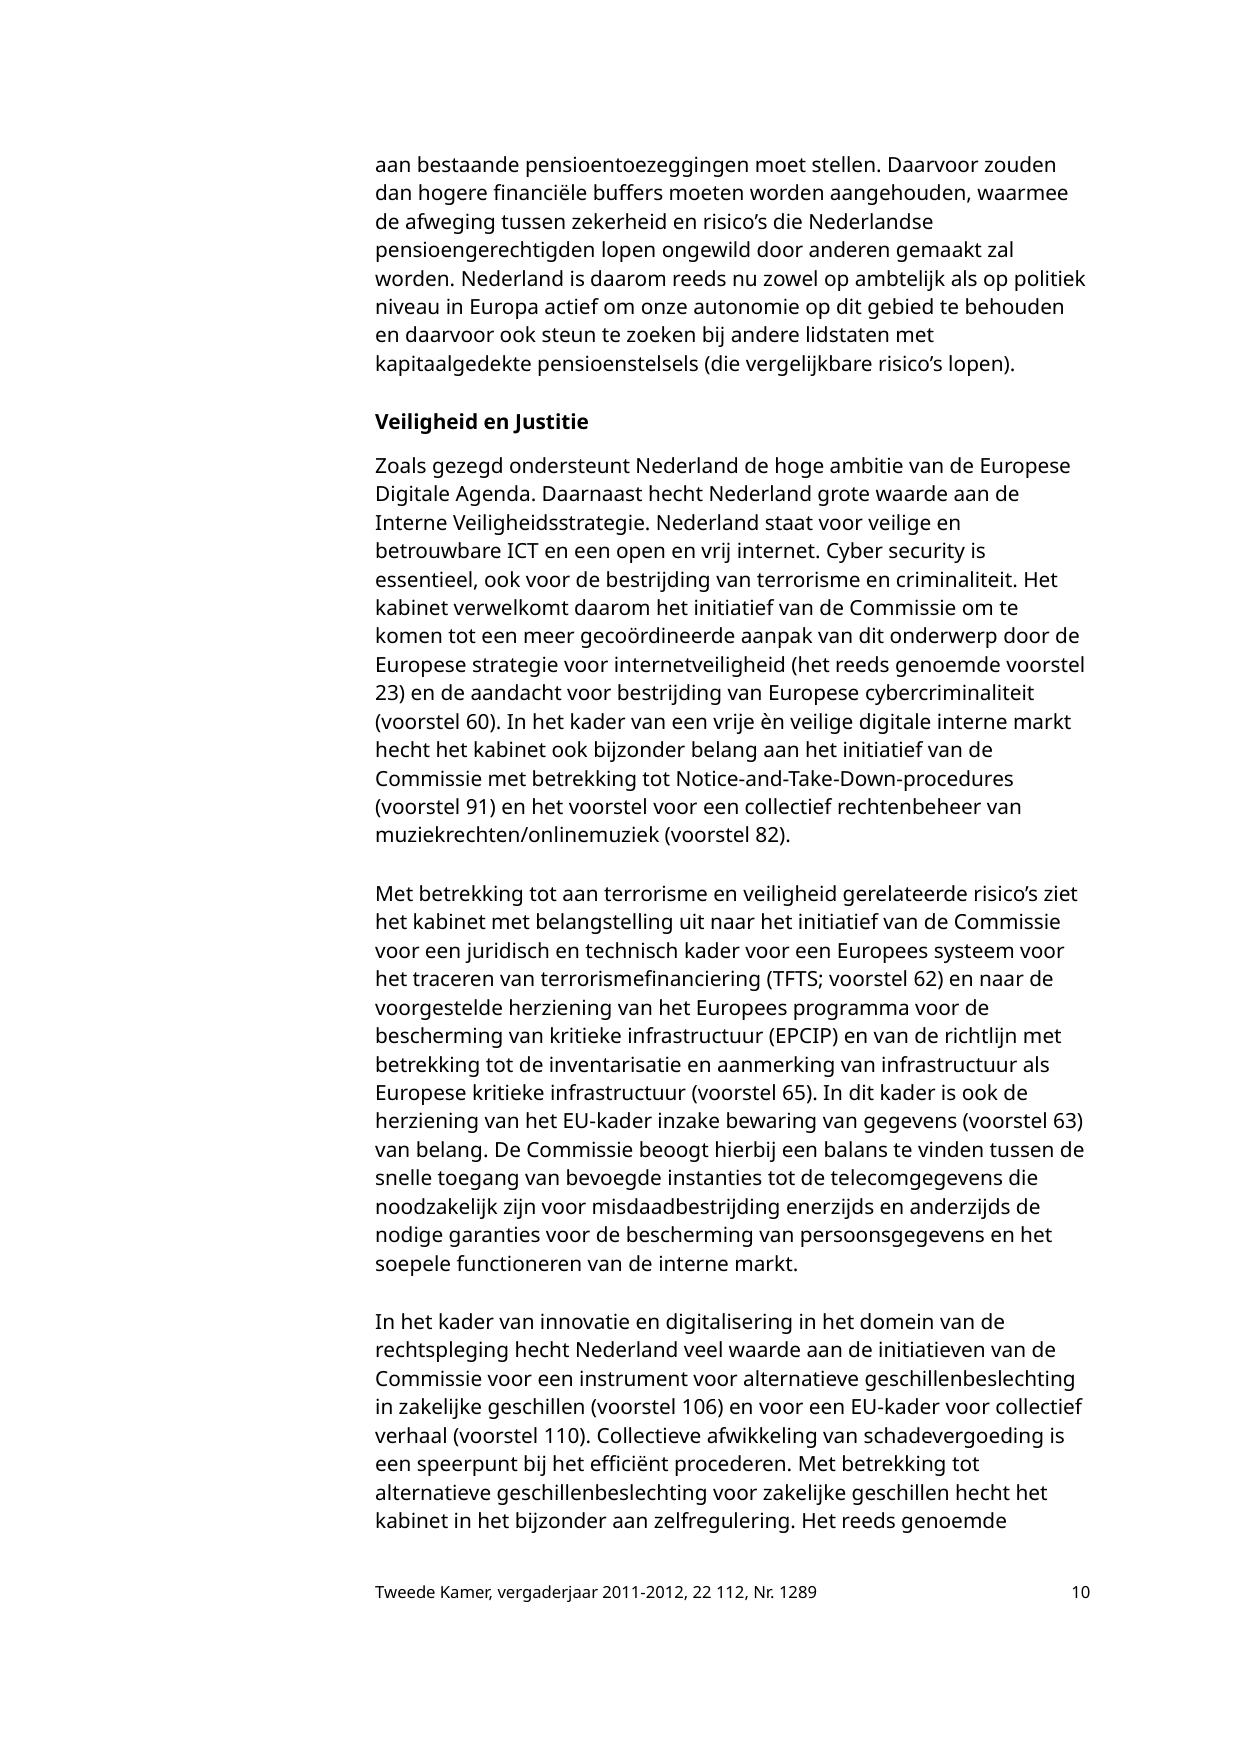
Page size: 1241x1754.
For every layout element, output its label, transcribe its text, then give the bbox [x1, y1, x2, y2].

text In het kader van innovatie en digitalisering in het domein van de rechtspleging hecht Nederland veel waarde aan de initiatieven van de Commissie voor een instrument voor alternatieve geschillenbeslechting in zakelijke geschillen (voorstel 106) en voor een EU-kader voor collectief verhaal (voorstel 110). Collectieve afwikkeling van schadevergoeding is een speerpunt bij het efficiënt procederen. Met betrekking tot alternatieve geschillenbeslechting voor zakelijke geschillen hecht het kabinet in het bijzonder aan zelfregulering. Het reeds genoemde [375, 1307, 1090, 1535]
text Met betrekking tot aan terrorisme en veiligheid gerelateerde risico’s ziet het kabinet met belangstelling uit naar het initiatief van de Commissie voor een juridisch en technisch kader voor een Europees systeem voor het traceren van terrorismefinanciering (TFTS; voorstel 62) en naar de voorgestelde herziening van het Europees programma voor de bescherming van kritieke infrastructuur (EPCIP) en van de richtlijn met betrekking tot de inventarisatie en aanmerking van infrastructuur als Europese kritieke infrastructuur (voorstel 65). In dit kader is ook de herziening van het EU-kader inzake bewaring van gegevens (voorstel 63) van belang. De Commissie beoogt hierbij een balans te vinden tussen de snelle toegang van bevoegde instanties tot de telecomgegevens die noodzakelijk zijn voor misdaadbestrijding enerzijds en anderzijds de nodige garanties voor de bescherming van persoonsgegevens en het soepele functioneren van de interne markt. [375, 879, 1090, 1277]
text aan bestaande pensioentoezeggingen moet stellen. Daarvoor zouden dan hogere financiële buffers moeten worden aangehouden, waarmee de afweging tussen zekerheid en risico’s die Nederlandse pensioengerechtigden lopen ongewild door anderen gemaakt zal worden. Nederland is daarom reeds nu zowel op ambtelijk als op politiek niveau in Europa actief om onze autonomie op dit gebied te behouden en daarvoor ook steun te zoeken bij andere lidstaten met kapitaalgedekte pensioenstelsels (die vergelijkbare risico’s lopen). [375, 150, 1090, 377]
text Zoals gezegd ondersteunt Nederland de hoge ambitie van de Europese Digitale Agenda. Daarnaast hecht Nederland grote waarde aan de Interne Veiligheidsstrategie. Nederland staat voor veilige en betrouwbare ICT en een open en vrij internet. Cyber security is essentieel, ook voor de bestrijding van terrorisme en criminaliteit. Het kabinet verwelkomt daarom het initiatief van de Commissie om te komen tot een meer gecoördineerde aanpak van dit onderwerp door de Europese strategie voor internetveiligheid (het reeds genoemde voorstel 23) en de aandacht voor bestrijding van Europese cybercriminaliteit (voorstel 60). In het kader van een vrije èn veilige digitale interne markt hecht het kabinet ook bijzonder belang aan het initiatief van de Commissie met betrekking tot Notice-and-Take-Down-procedures (voorstel 91) en het voorstel voor een collectief rechtenbeheer van muziekrechten/onlinemuziek (voorstel 82). [375, 451, 1090, 849]
text Veiligheid en Justitie [375, 407, 1090, 436]
